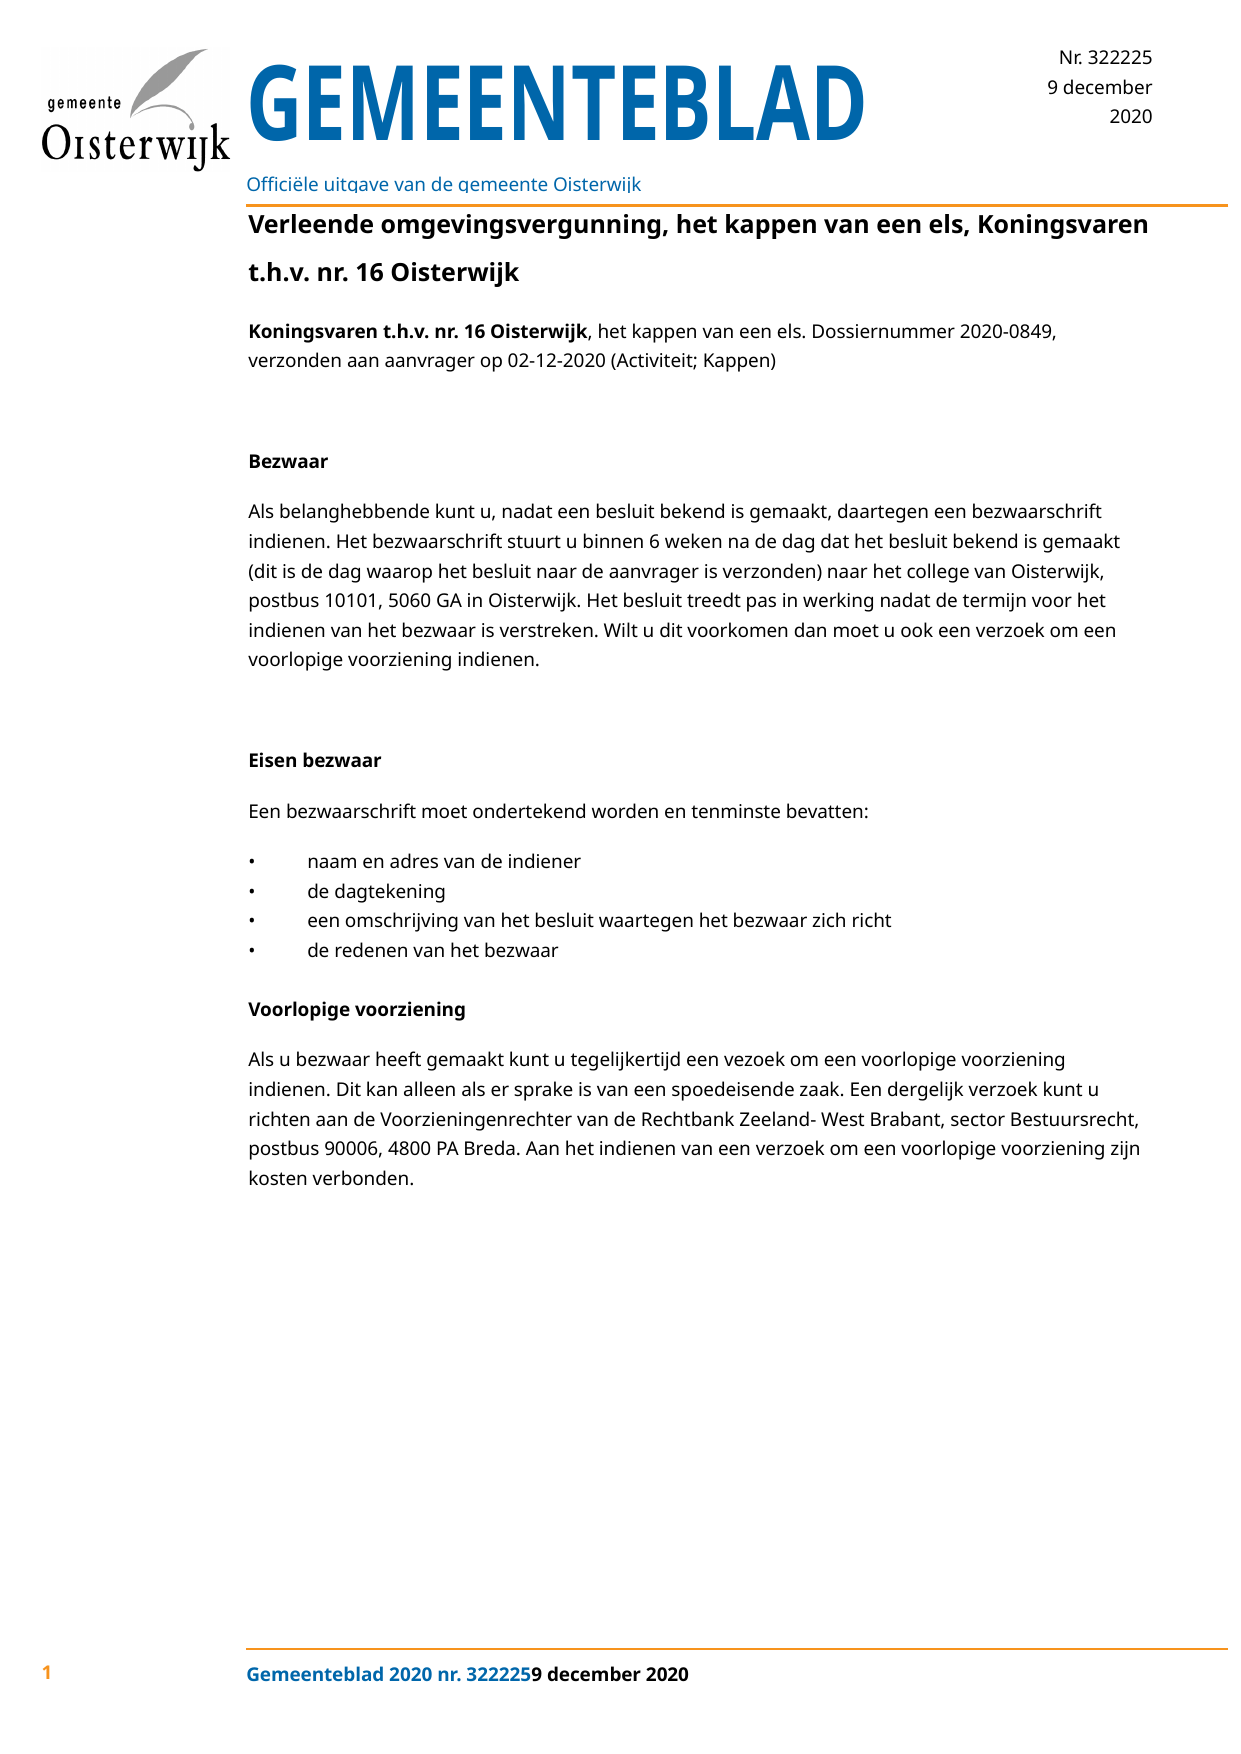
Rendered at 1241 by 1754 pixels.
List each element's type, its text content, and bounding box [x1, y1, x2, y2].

list naam en adres van de indiener [248, 848, 1152, 874]
text Een bezwaarschrift moet ondertekend worden en tenminste bevatten: [248, 798, 1152, 824]
picture [41, 47, 231, 172]
list de redenen van het bezwaar [248, 937, 1152, 963]
text Als belanghebbende kunt u, nadat een besluit bekend is gemaakt, daartegen een bezwaarschrift indienen. Het bezwaarschrift stuurt u binnen 6 weken na de dag dat het besluit bekend is gemaakt (dit is de dag waarop het besluit naar de aanvrager is verzonden) naar het college van Oisterwijk, postbus 10101, 5060 GA in Oisterwijk. Het besluit treedt pas in werking nadat de termijn voor het indienen van het bezwaar is verstreken. Wilt u dit voorkomen dan moet u ook een verzoek om een voorlopige voorziening indienen. [248, 499, 1152, 672]
text Koningsvaren t.h.v. nr. 16 Oisterwijk, het kappen van een els. Dossiernummer 2020-0849, verzonden aan aanvrager op 02-12-2020 (Activiteit; Kappen) [248, 318, 1152, 373]
text Voorlopige voorziening [248, 996, 1152, 1022]
text Als u bezwaar heeft gemaakt kunt u tegelijkertijd een vezoek om een voorlopige voorziening indienen. Dit kan alleen als er sprake is van een spoedeisende zaak. Een dergelijk verzoek kunt u richten aan de Voorzieningenrechter van de Rechtbank Zeeland- West Brabant, sector Bestuursrecht, postbus 90006, 4800 PA Breda. Aan het indienen van een verzoek om een voorlopige voorziening zijn kosten verbonden. [248, 1047, 1152, 1191]
text Eisen bezwaar [248, 747, 1152, 773]
list een omschrijving van het besluit waartegen het bezwaar zich richt [248, 907, 1152, 933]
text Bezwaar [248, 448, 1152, 474]
list de dagtekening [248, 878, 1152, 904]
text Verleende omgevingsvergunning, het kappen van een els, Koningsvaren t.h.v. nr. 16 Oisterwijk [248, 207, 1152, 288]
